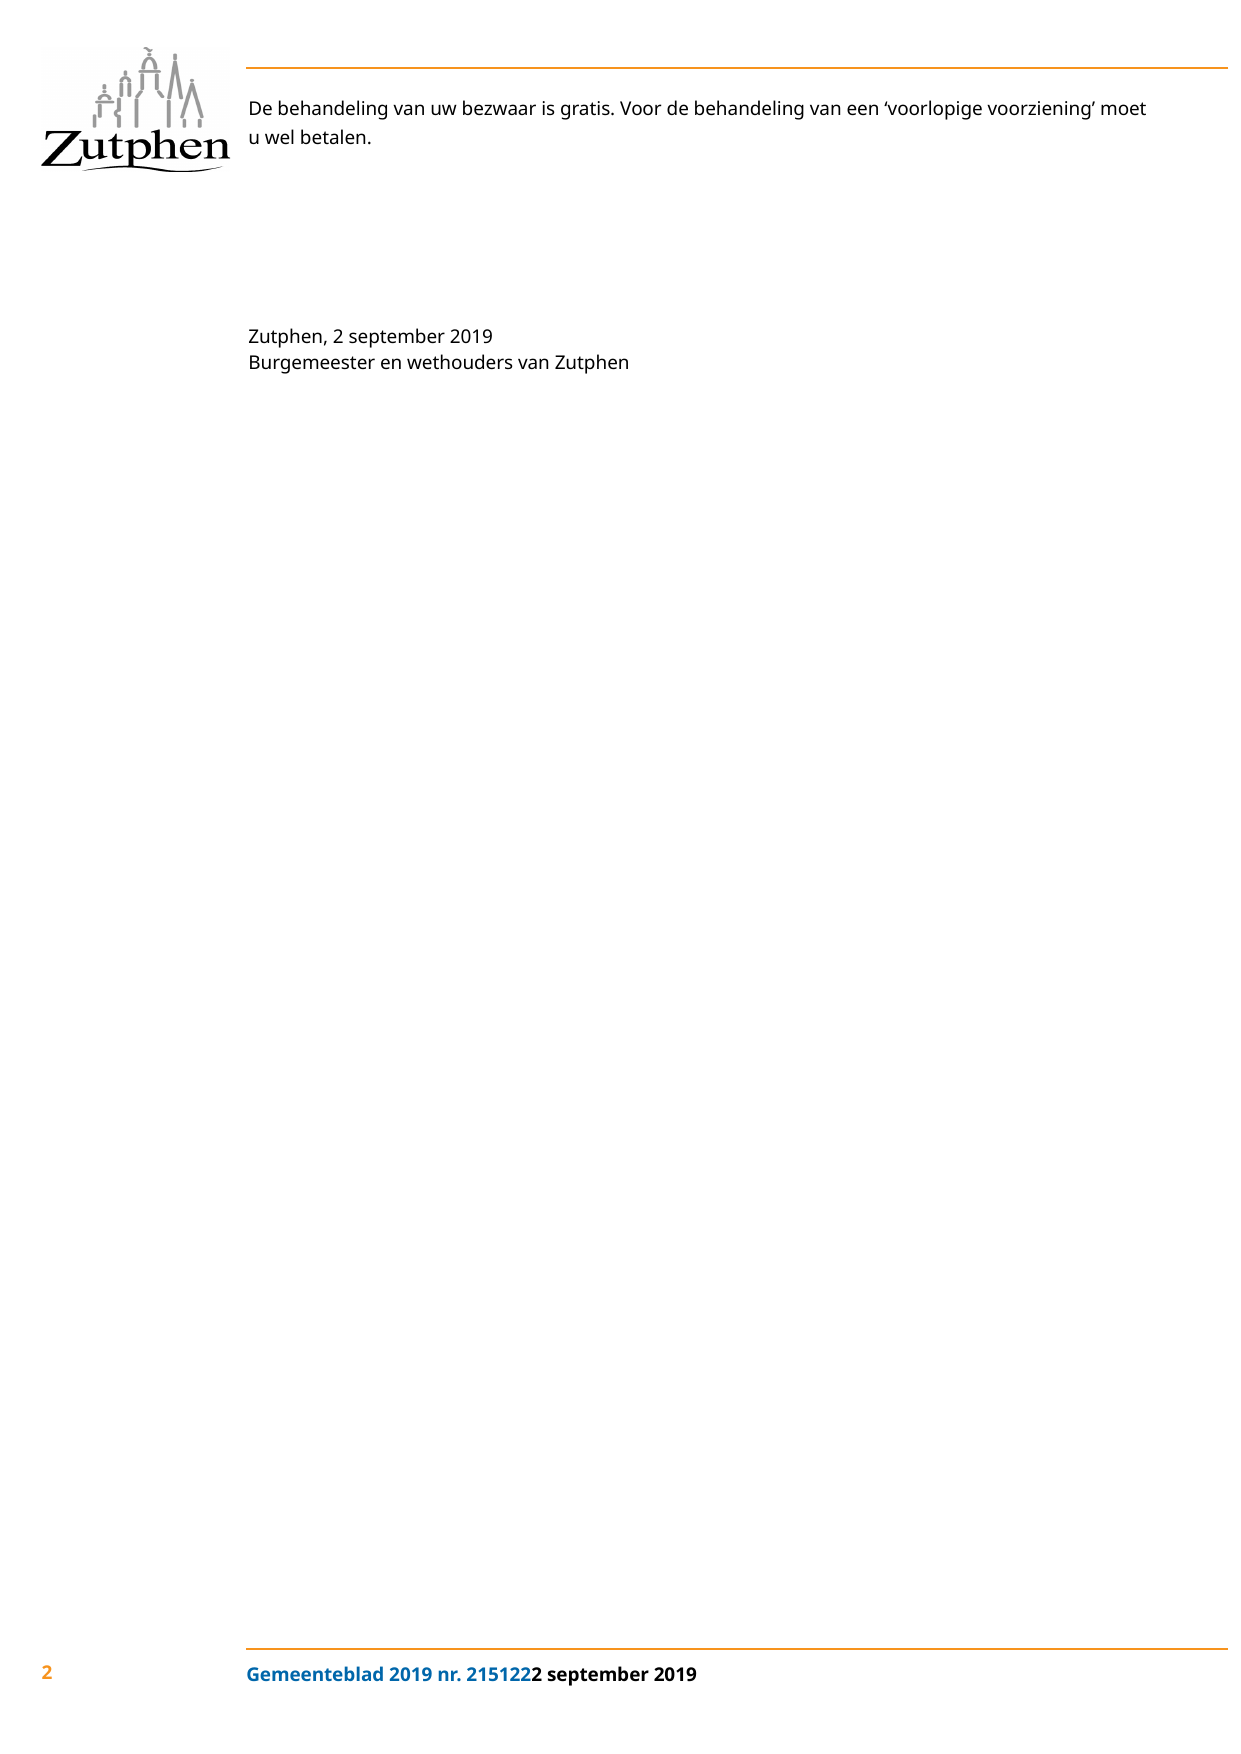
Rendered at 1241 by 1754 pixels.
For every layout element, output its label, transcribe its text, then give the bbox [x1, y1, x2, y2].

text Zutphen, 2 september 2019 [248, 323, 1152, 349]
text De behandeling van uw bezwaar is gratis. Voor de behandeling van een ‘voorlopige voorziening’ moet u wel betalen. [248, 95, 1152, 150]
text Burgemeester en wethouders van Zutphen [248, 349, 1152, 375]
picture [41, 47, 231, 172]
